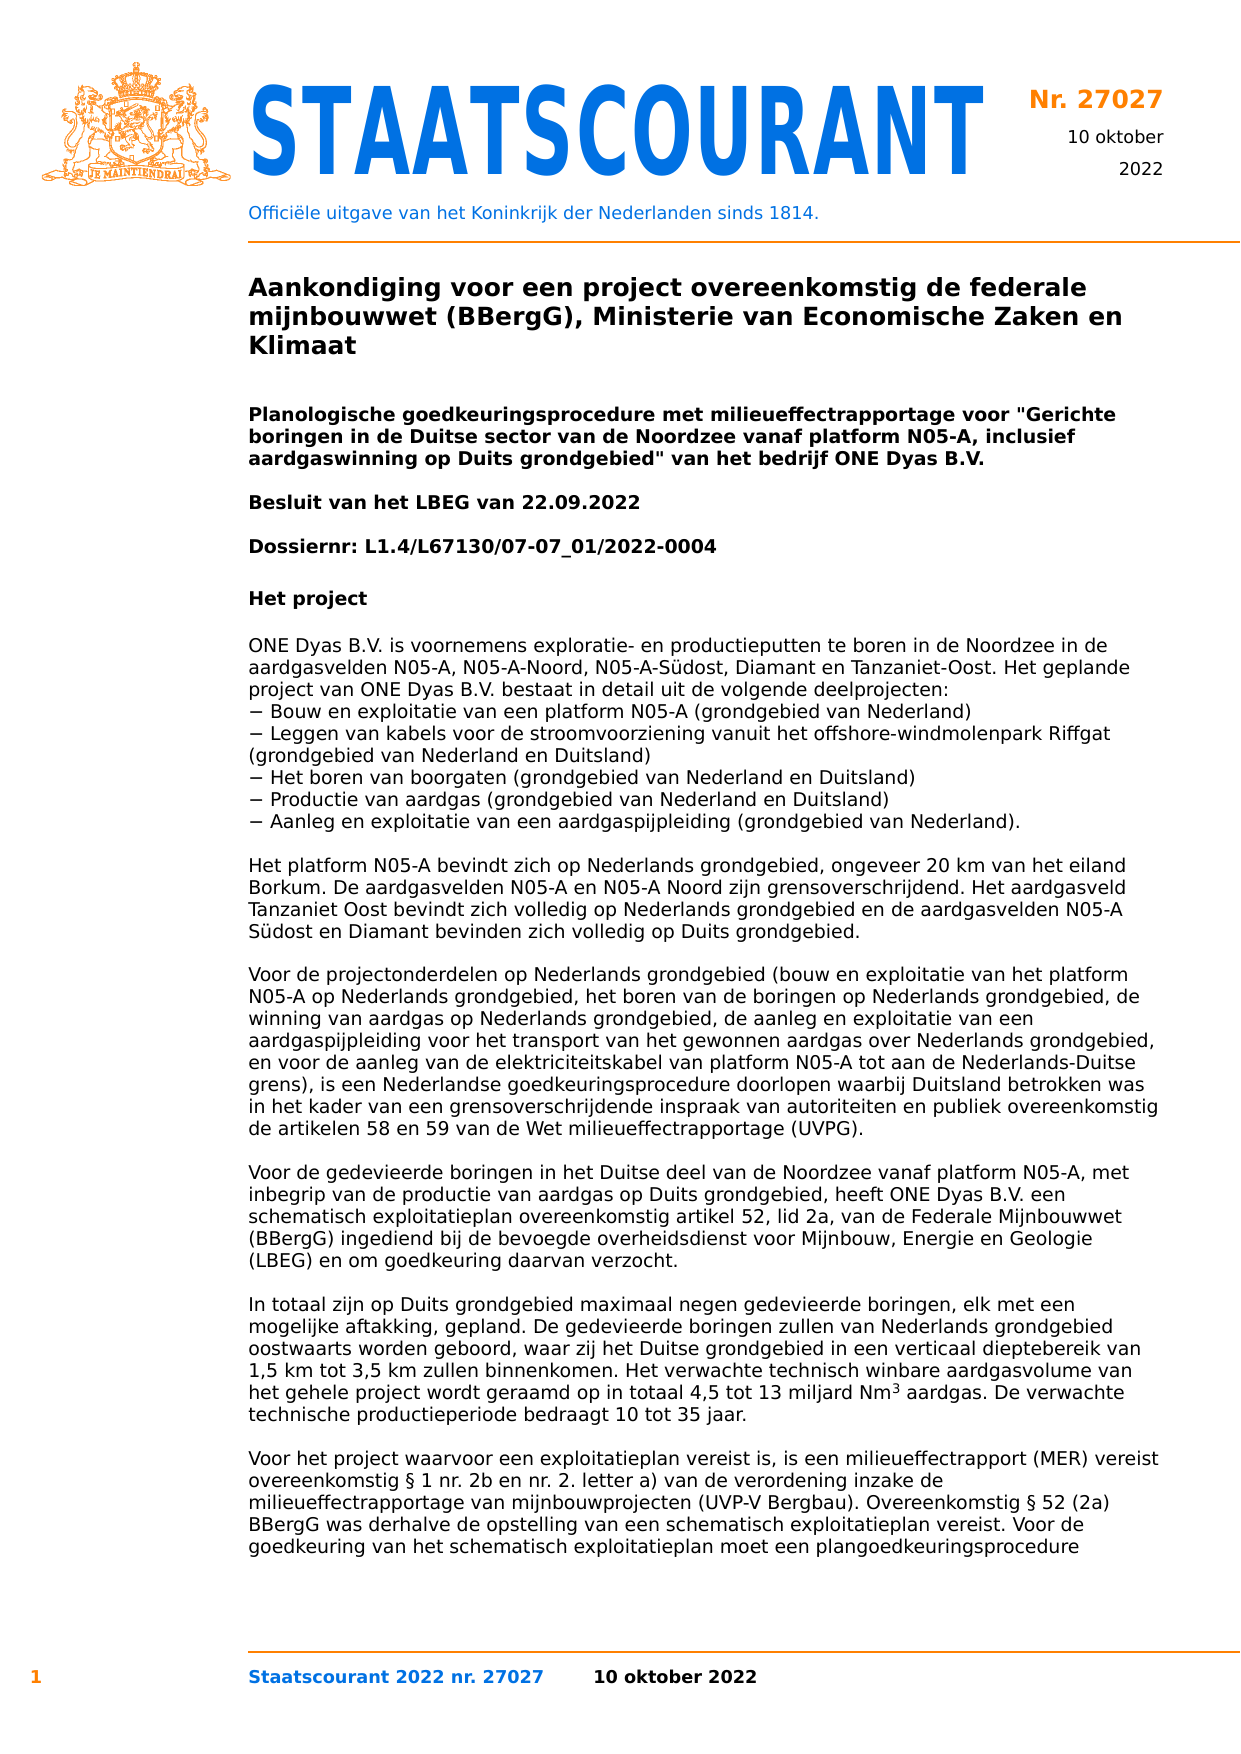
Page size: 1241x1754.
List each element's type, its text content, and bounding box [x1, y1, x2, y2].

text Planologische goedkeuringsprocedure met milieueffectrapportage voor "Gerichte boringen in de Duitse sector van de Noordzee vanaf platform N05-A, inclusief aardgaswinning op Duits grondgebied" van het bedrijf ONE Dyas B.V. [248, 404, 1163, 470]
text Voor de projectonderdelen op Nederlands grondgebied (bouw en exploitatie van het platform N05-A op Nederlands grondgebied, het boren van de boringen op Nederlands grondgebied, de winning van aardgas op Nederlands grondgebied, de aanleg en exploitatie van een aardgaspijpleiding voor het transport van het gewonnen aardgas over Nederlands grondgebied, en voor de aanleg van de elektriciteitskabel van platform N05-A tot aan de Nederlands-Duitse grens), is een Nederlandse goedkeuringsprocedure doorlopen waarbij Duitsland betrokken was in het kader van een grensoverschrijdende inspraak van autoriteiten en publiek overeenkomstig de artikelen 58 en 59 van de Wet milieueffectrapportage (UVPG). [248, 964, 1163, 1140]
picture [41, 62, 231, 186]
text − Bouw en exploitatie van een platform N05-A (grondgebied van Nederland) [248, 701, 1163, 723]
table_header Nr. 27027 [998, 62, 1240, 121]
text ONE Dyas B.V. is voornemens exploratie- en productieputten te boren in de Noordzee in de aardgasvelden N05-A, N05-A-Noord, N05-A-Südost, Diamant en Tanzaniet-Oost. Het geplande project van ONE Dyas B.V. bestaat in detail uit de volgende deelprojecten: [248, 635, 1163, 701]
text − Aanleg en exploitatie van een aardgaspijpleiding (grondgebied van Nederland). [248, 811, 1163, 833]
table_cell 10 oktober [998, 121, 1240, 153]
text − Het boren van boorgaten (grondgebied van Nederland en Duitsland) [248, 767, 1163, 789]
text Dossiernr: L1.4/L67130/07-07_01/2022-0004 [248, 536, 1163, 558]
text Voor het project waarvoor een exploitatieplan vereist is, is een milieueffectrapport (MER) vereist overeenkomstig § 1 nr. 2b en nr. 2. letter a) van de verordening inzake de milieueffectrapportage van mijnbouwprojecten (UVP-V Bergbau). Overeenkomstig § 52 (2a) BBergG was derhalve de opstelling van een schematisch exploitatieplan vereist. Voor de goedkeuring van het schematisch exploitatieplan moet een plangoedkeuringsprocedure [248, 1448, 1163, 1557]
text − Leggen van kabels voor de stroomvoorziening vanuit het offshore-windmolenpark Riffgat (grondgebied van Nederland en Duitsland) [248, 723, 1163, 767]
table_cell Officiële uitgave van het Koninkrijk der Nederlanden sinds 1814. [248, 203, 1240, 241]
subtitle Het project [248, 588, 1163, 610]
text Besluit van het LBEG van 22.09.2022 [248, 492, 1163, 514]
table_header STAATSCOURANT [248, 62, 998, 203]
subtitle Aankondiging voor een project overeenkomstig de federale mijnbouwwet (BBergG), Ministerie van Economische Zaken en Klimaat [248, 273, 1163, 361]
text In totaal zijn op Duits grondgebied maximaal negen gedevieerde boringen, elk met een mogelijke aftakking, gepland. De gedevieerde boringen zullen van Nederlands grondgebied oostwaarts worden geboord, waar zij het Duitse grondgebied in een verticaal dieptebereik van 1,5 km tot 3,5 km zullen binnenkomen. Het verwachte technisch winbare aardgasvolume van het gehele project wordt geraamd op in totaal 4,5 tot 13 miljard Nm3 aardgas. De verwachte technische productieperiode bedraagt 10 tot 35 jaar. [248, 1294, 1163, 1426]
text − Productie van aardgas (grondgebied van Nederland en Duitsland) [248, 789, 1163, 811]
table_header [25, 62, 248, 241]
table_cell 2022 [998, 153, 1240, 203]
text Het platform N05-A bevindt zich op Nederlands grondgebied, ongeveer 20 km van het eiland Borkum. De aardgasvelden N05-A en N05-A Noord zijn grensoverschrijdend. Het aardgasveld Tanzaniet Oost bevindt zich volledig op Nederlands grondgebied en de aardgasvelden N05-A Südost en Diamant bevinden zich volledig op Duits grondgebied. [248, 854, 1163, 942]
text Voor de gedevieerde boringen in het Duitse deel van de Noordzee vanaf platform N05-A, met inbegrip van de productie van aardgas op Duits grondgebied, heeft ONE Dyas B.V. een schematisch exploitatieplan overeenkomstig artikel 52, lid 2a, van de Federale Mijnbouwwet (BBergG) ingediend bij de bevoegde overheidsdienst voor Mijnbouw, Energie en Geologie (LBEG) en om goedkeuring daarvan verzocht. [248, 1162, 1163, 1272]
